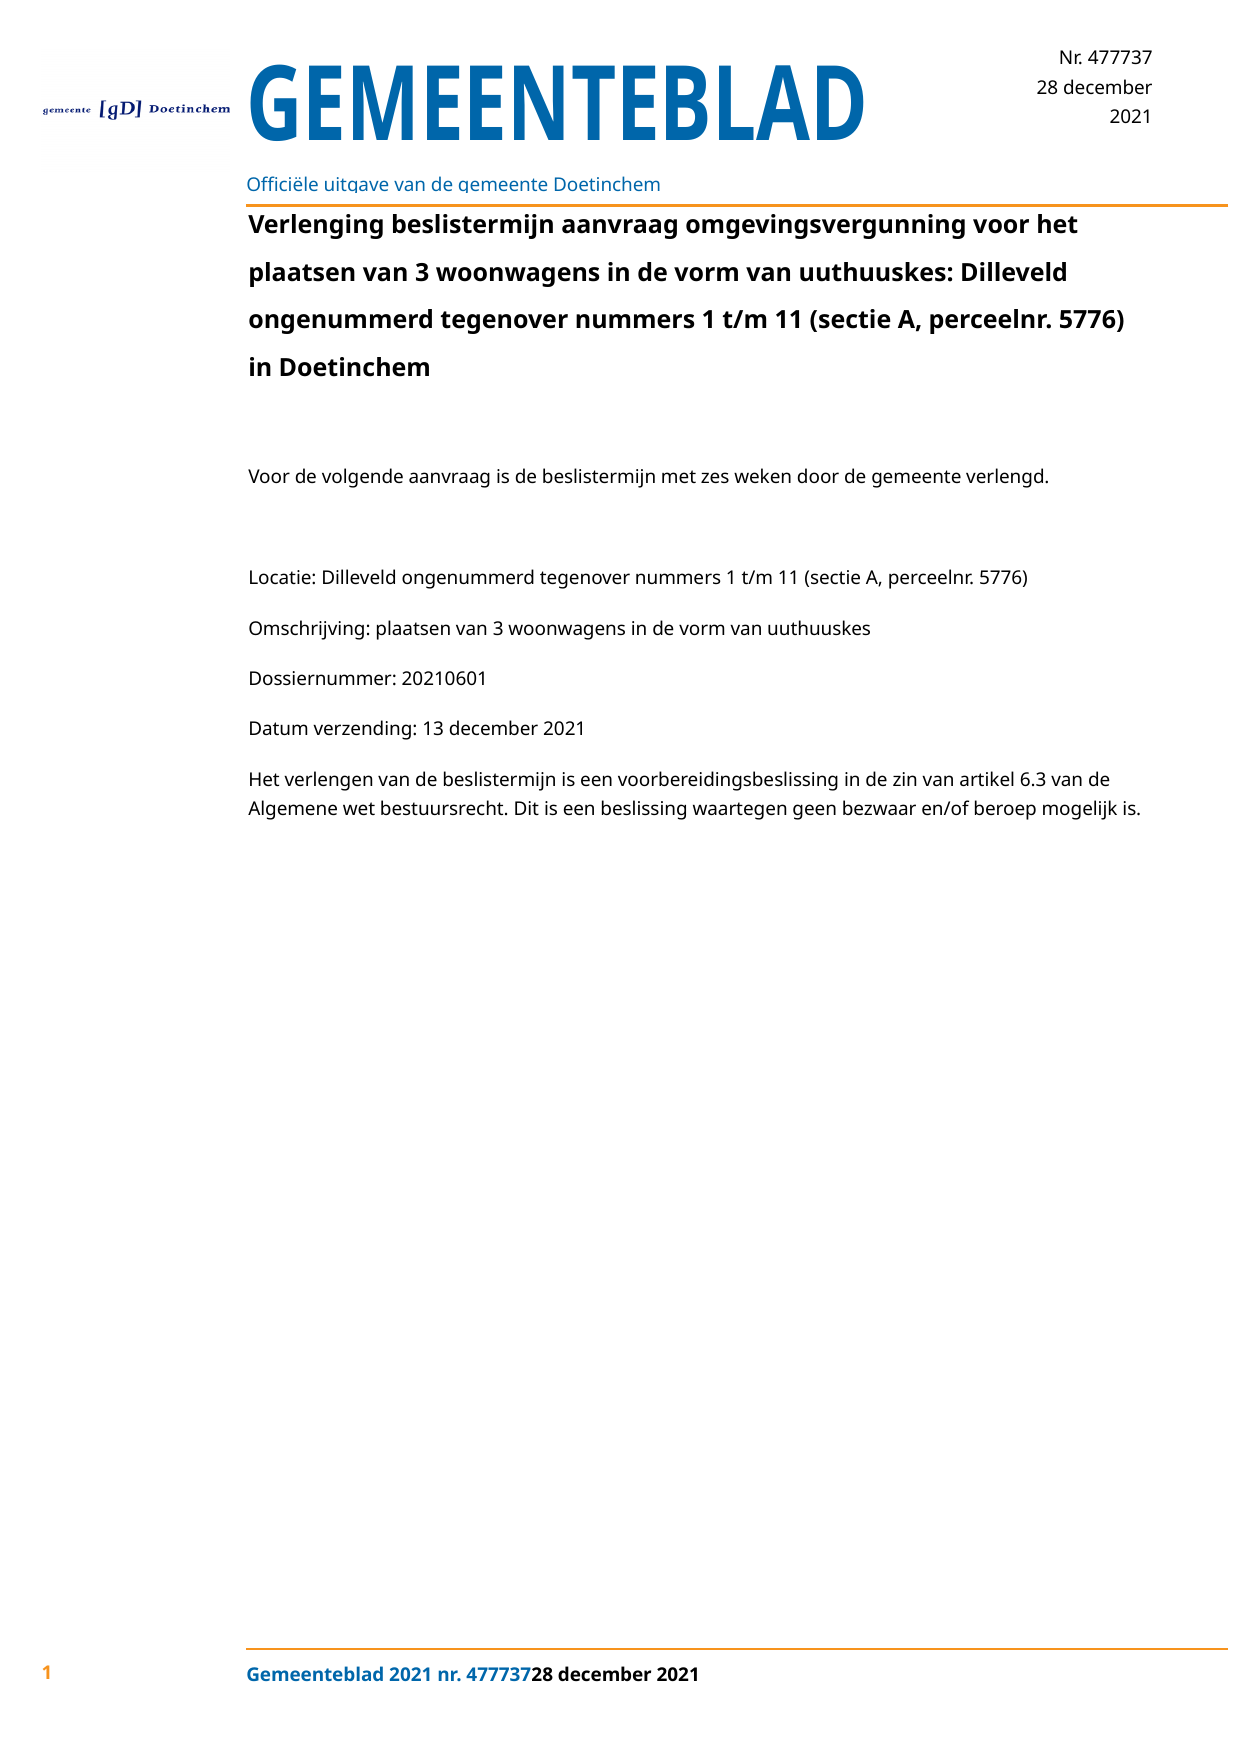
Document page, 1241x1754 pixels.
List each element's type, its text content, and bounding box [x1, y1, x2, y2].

text Dossiernummer: 20210601 [248, 665, 1152, 691]
text Omschrijving: plaatsen van 3 woonwagens in de vorm van uuthuuskes [248, 615, 1152, 641]
text Verlenging beslistermijn aanvraag omgevingsvergunning voor het plaatsen van 3 woonwagens in de vorm van uuthuuskes: Dilleveld ongenummerd tegenover nummers 1 t/m 11 (sectie A, perceelnr. 5776) in Doetinchem [248, 207, 1152, 384]
text Datum verzending: 13 december 2021 [248, 716, 1152, 741]
text Het verlengen van de beslistermijn is een voorbereidingsbeslissing in de zin van artikel 6.3 van de Algemene wet bestuursrecht. Dit is een beslissing waartegen geen bezwaar en/of beroep mogelijk is. [248, 766, 1152, 821]
picture [41, 47, 231, 172]
text Voor de volgende aanvraag is de beslistermijn met zes weken door de gemeente verlengd. [248, 463, 1152, 489]
text Locatie: Dilleveld ongenummerd tegenover nummers 1 t/m 11 (sectie A, perceelnr. 5776) [248, 564, 1152, 590]
